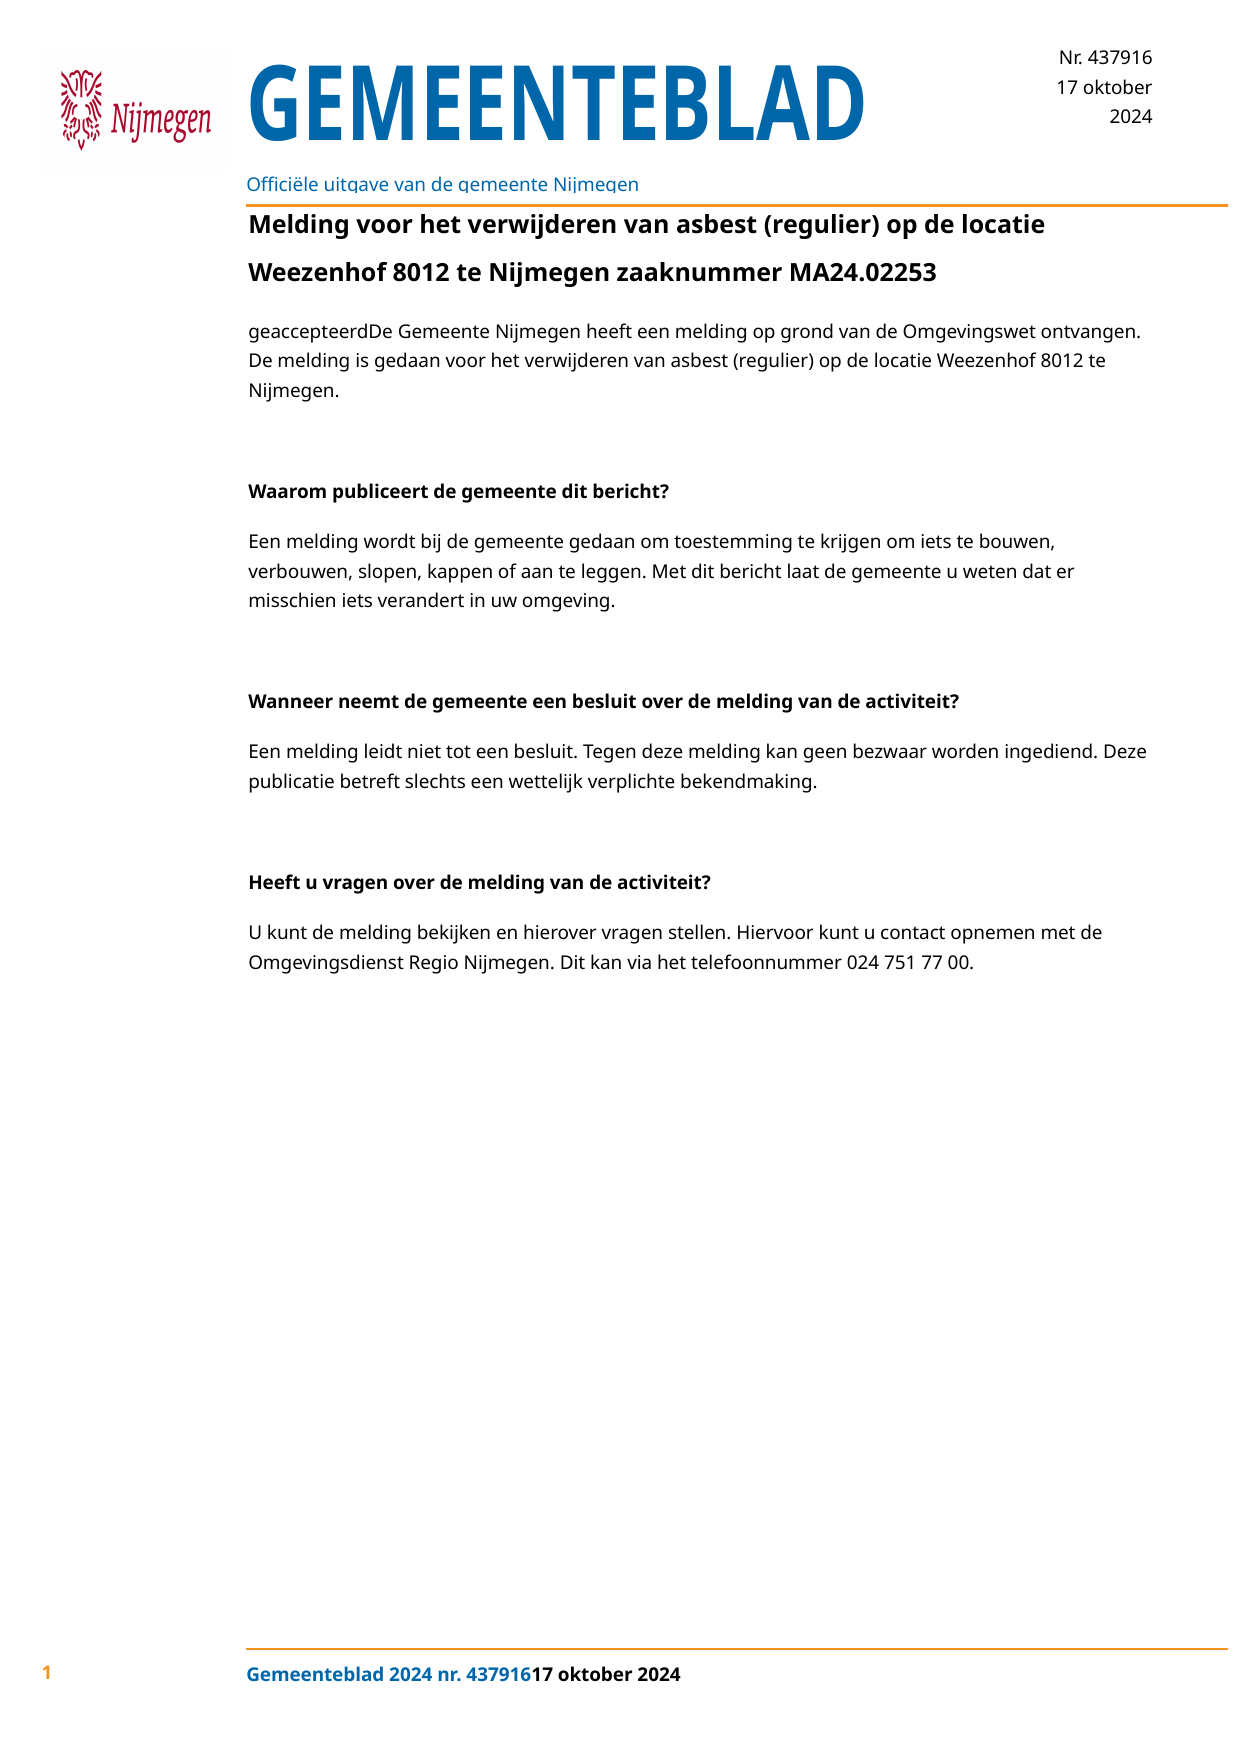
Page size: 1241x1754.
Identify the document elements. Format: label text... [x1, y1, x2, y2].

text Een melding leidt niet tot een besluit. Tegen deze melding kan geen bezwaar worden ingediend. Deze publicatie betreft slechts een wettelijk verplichte bekendmaking. [248, 739, 1152, 794]
text geaccepteerdDe Gemeente Nijmegen heeft een melding op grond van de Omgevingswet ontvangen. De melding is gedaan voor het verwijderen van asbest (regulier) op de locatie Weezenhof 8012 te Nijmegen. [248, 318, 1152, 403]
text Een melding wordt bij de gemeente gedaan om toestemming te krijgen om iets te bouwen, verbouwen, slopen, kappen of aan te leggen. Met dit bericht laat de gemeente u weten dat er misschien iets verandert in uw omgeving. [248, 528, 1152, 613]
picture [41, 47, 231, 172]
text Heeft u vragen over de melding van de activiteit? [248, 869, 1152, 895]
text Melding voor het verwijderen van asbest (regulier) op de locatie Weezenhof 8012 te Nijmegen zaaknummer MA24.02253 [248, 207, 1152, 288]
text Waarom publiceert de gemeente dit bericht? [248, 478, 1152, 504]
text U kunt de melding bekijken en hierover vragen stellen. Hiervoor kunt u contact opnemen met de Omgevingsdienst Regio Nijmegen. Dit kan via het telefoonnummer 024 751 77 00. [248, 919, 1152, 975]
text Wanneer neemt de gemeente een besluit over de melding van de activiteit? [248, 688, 1152, 714]
